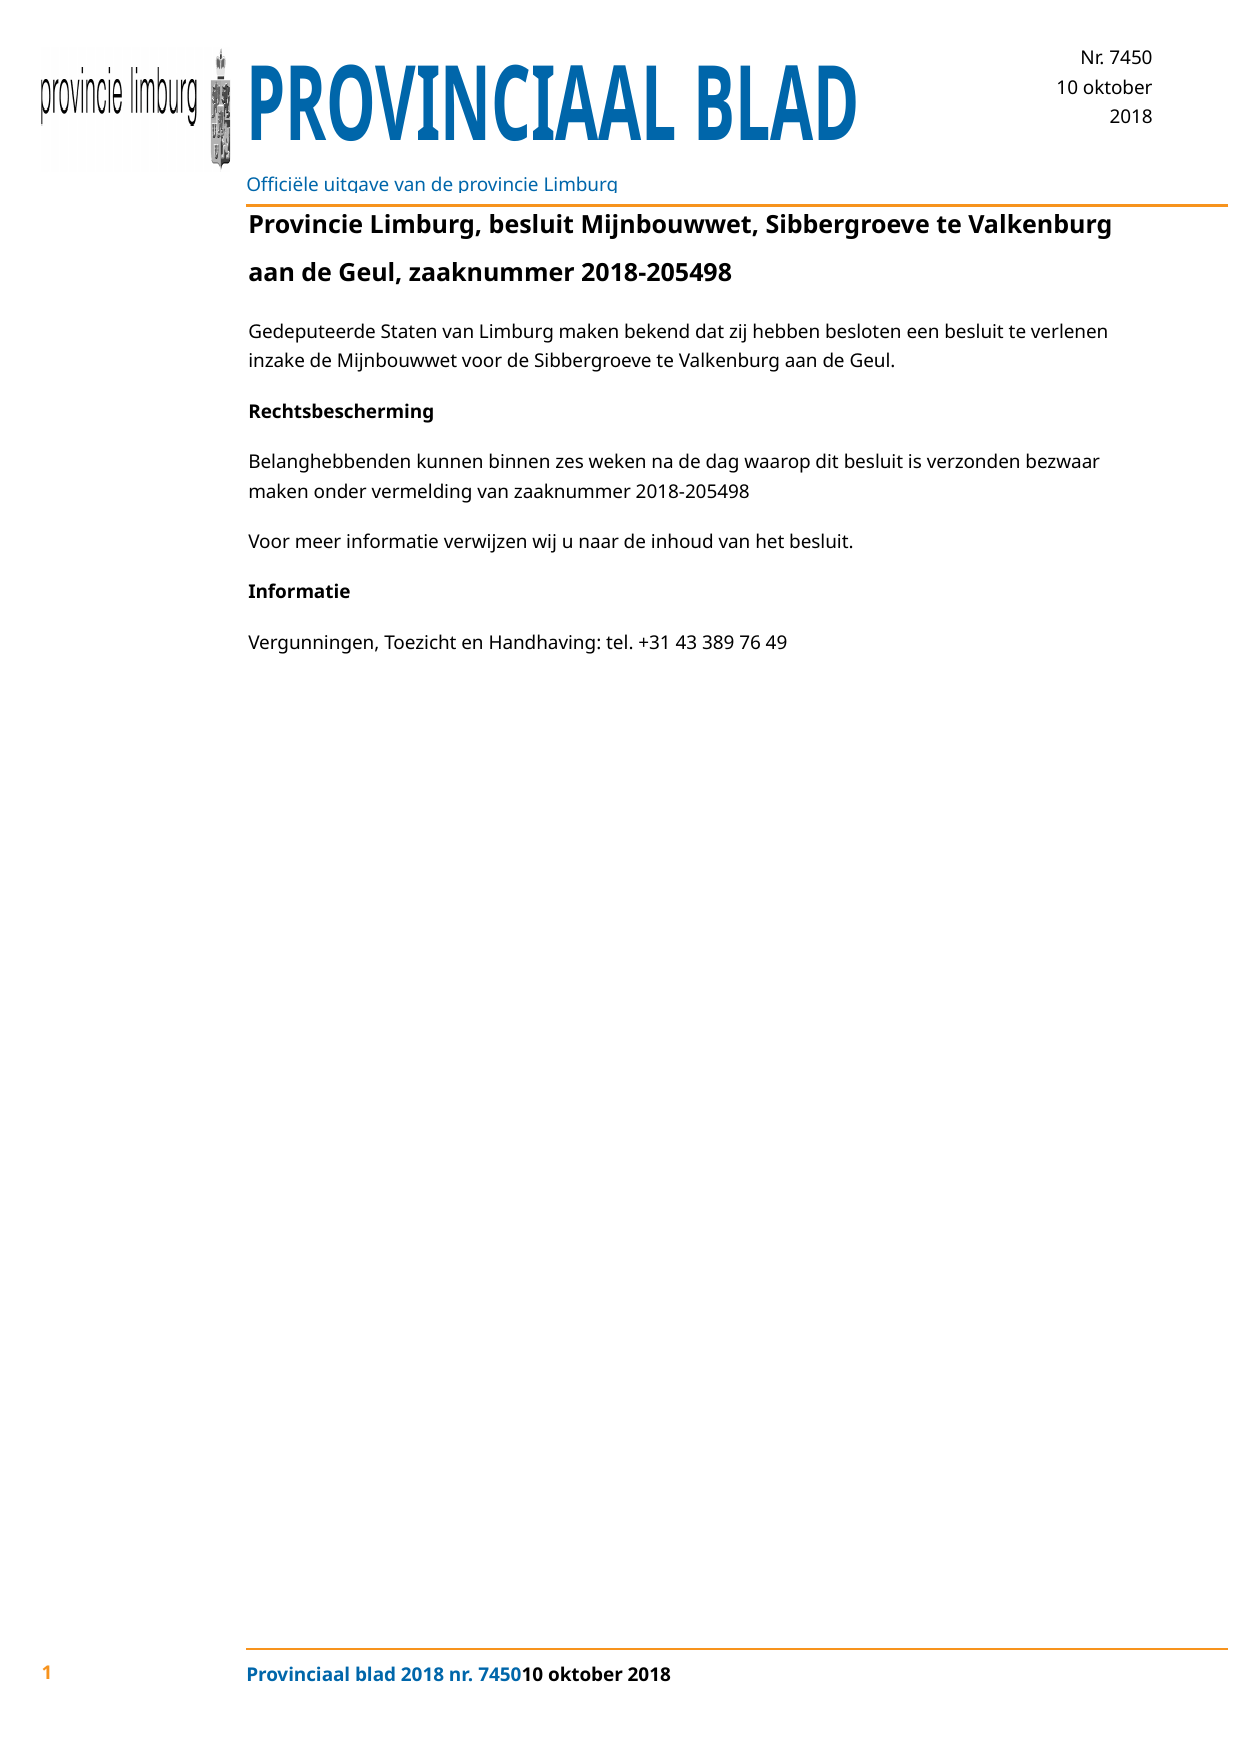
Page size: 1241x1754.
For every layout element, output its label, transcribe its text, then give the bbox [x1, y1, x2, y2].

picture [41, 47, 231, 172]
text Informatie [248, 579, 1152, 604]
text Rechtsbescherming [248, 398, 1152, 424]
text Belanghebbenden kunnen binnen zes weken na de dag waarop dit besluit is verzonden bezwaar maken onder vermelding van zaaknummer 2018-205498 [248, 448, 1152, 504]
text Voor meer informatie verwijzen wij u naar de inhoud van het besluit. [248, 528, 1152, 554]
text Provincie Limburg, besluit Mijnbouwwet, Sibbergroeve te Valkenburg aan de Geul, zaaknummer 2018-205498 [248, 207, 1152, 288]
text Vergunningen, Toezicht en Handhaving: tel. +31 43 389 76 49 [248, 629, 1152, 655]
text Gedeputeerde Staten van Limburg maken bekend dat zij hebben besloten een besluit te verlenen inzake de Mijnbouwwet voor de Sibbergroeve te Valkenburg aan de Geul. [248, 318, 1152, 373]
